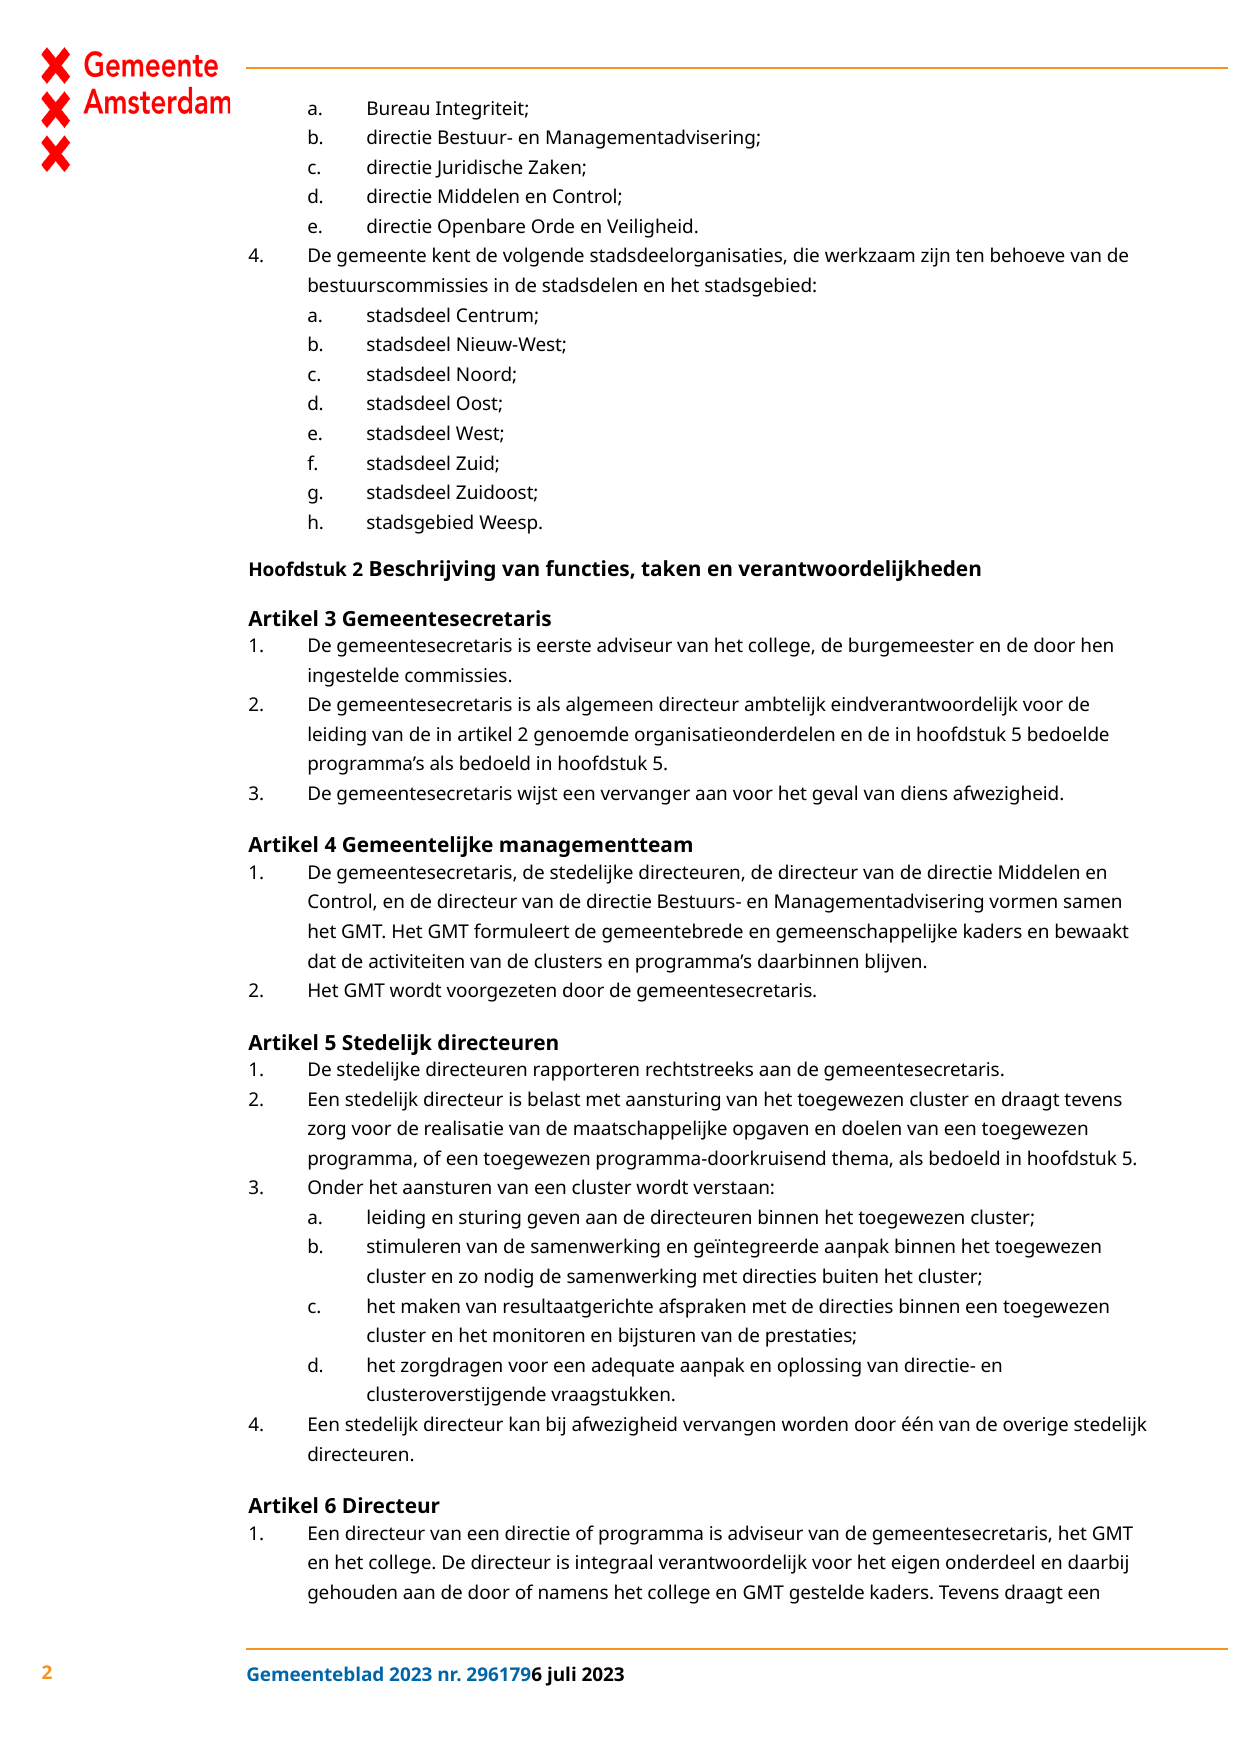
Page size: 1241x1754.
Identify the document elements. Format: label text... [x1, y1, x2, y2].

text Artikel 6 Directeur [248, 1491, 1152, 1520]
list Een stedelijk directeur kan bij afwezigheid vervangen worden door één van de overige stedelijk directeuren. [248, 1411, 1152, 1467]
list stadsdeel Nieuw-West; [307, 331, 1152, 357]
list De stedelijke directeuren rapporteren rechtstreeks aan de gemeentesecretaris. [248, 1056, 1152, 1082]
list stadsdeel Centrum; [307, 302, 1152, 328]
text Artikel 3 Gemeentesecretaris [248, 604, 1152, 632]
list stadsdeel Noord; [307, 361, 1152, 387]
picture [41, 47, 231, 172]
list De gemeentesecretaris, de stedelijke directeuren, de directeur van de directie Middelen en Control, en de directeur van de directie Bestuurs- en Managementadvisering vormen samen het GMT. Het GMT formuleert de gemeentebrede en gemeenschappelijke kaders en bewaakt dat de activiteiten van de clusters en programma’s daarbinnen blijven. [248, 859, 1152, 973]
text Artikel 5 Stedelijk directeuren [248, 1028, 1152, 1056]
list stadsdeel Oost; [307, 391, 1152, 416]
list het zorgdragen voor een adequate aanpak en oplossing van directie- en clusteroverstijgende vraagstukken. [307, 1352, 1152, 1407]
list stimuleren van de samenwerking en geïntegreerde aanpak binnen het toegewezen cluster en zo nodig de samenwerking met directies buiten het cluster; [307, 1234, 1152, 1289]
list Een directeur van een directie of programma is adviseur van de gemeentesecretaris, het GMT en het college. De directeur is integraal verantwoordelijk voor het eigen onderdeel en daarbij gehouden aan de door of namens het college en GMT gestelde kaders. Tevens draagt een [248, 1520, 1152, 1604]
list directie Juridische Zaken; [307, 154, 1152, 180]
list De gemeentesecretaris is als algemeen directeur ambtelijk eindverantwoordelijk voor de leiding van de in artikel 2 genoemde organisatieonderdelen en de in hoofdstuk 5 bedoelde programma’s als bedoeld in hoofdstuk 5. [248, 691, 1152, 776]
text Artikel 4 Gemeentelijke managementteam [248, 831, 1152, 859]
list Bureau Integriteit; [307, 95, 1152, 121]
list stadsdeel Zuid; [307, 450, 1152, 476]
list leiding en sturing geven aan de directeuren binnen het toegewezen cluster; [307, 1204, 1152, 1230]
text Hoofdstuk 2 Beschrijving van functies, taken en verantwoordelijkheden [248, 554, 1152, 583]
list stadsdeel West; [307, 420, 1152, 446]
list Het GMT wordt voorgezeten door de gemeentesecretaris. [248, 977, 1152, 1003]
list stadsdeel Zuidoost; [307, 479, 1152, 505]
list Onder het aansturen van een cluster wordt verstaan: [248, 1174, 1152, 1200]
list directie Bestuur- en Managementadvisering; [307, 124, 1152, 150]
list stadsgebied Weesp. [307, 509, 1152, 535]
list directie Openbare Orde en Veiligheid. [307, 213, 1152, 239]
list De gemeentesecretaris wijst een vervanger aan voor het geval van diens afwezigheid. [248, 780, 1152, 806]
list Een stedelijk directeur is belast met aansturing van het toegewezen cluster en draagt tevens zorg voor de realisatie van de maatschappelijke opgaven en doelen van een toegewezen programma, of een toegewezen programma-doorkruisend thema, als bedoeld in hoofdstuk 5. [248, 1086, 1152, 1171]
list directie Middelen en Control; [307, 183, 1152, 209]
list De gemeentesecretaris is eerste adviseur van het college, de burgemeester en de door hen ingestelde commissies. [248, 632, 1152, 688]
list De gemeente kent de volgende stadsdeelorganisaties, die werkzaam zijn ten behoeve van de bestuurscommissies in de stadsdelen en het stadsgebied: [248, 243, 1152, 298]
list het maken van resultaatgerichte afspraken met de directies binnen een toegewezen cluster en het monitoren en bijsturen van de prestaties; [307, 1293, 1152, 1348]
